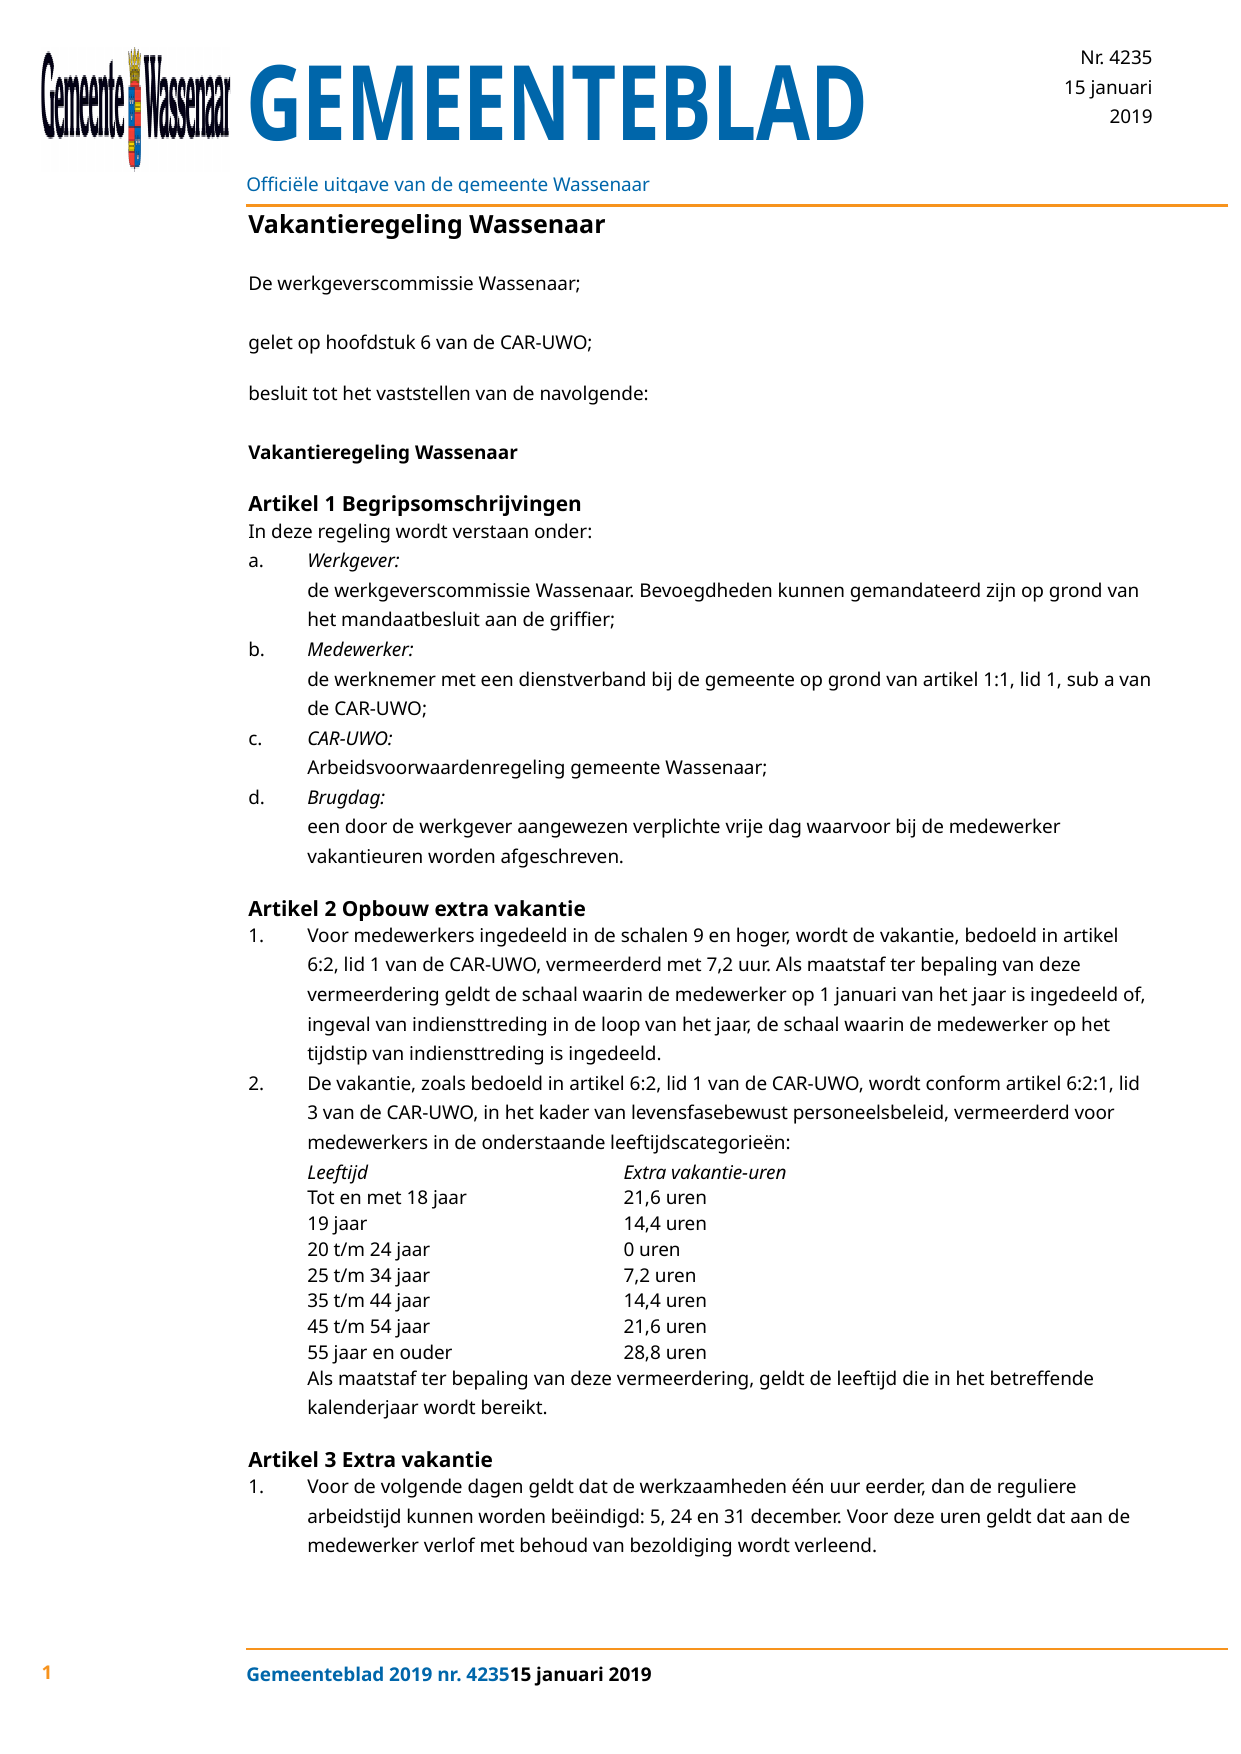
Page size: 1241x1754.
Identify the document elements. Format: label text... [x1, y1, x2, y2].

table_cell 14,4 uren [623, 1288, 1211, 1313]
table_cell 35 t/m 44 jaar [307, 1288, 623, 1313]
list Arbeidsvoorwaardenregeling gemeente Wassenaar; [248, 754, 1152, 780]
list Voor de volgende dagen geldt dat de werkzaamheden één uur eerder, dan de reguliere arbeidstijd kunnen worden beëindigd: 5, 24 en 31 december. Voor deze uren geldt dat aan de medewerker verlof met behoud van bezoldiging wordt verleend. [248, 1473, 1152, 1558]
list de werknemer met een dienstverband bij de gemeente op grond van artikel 1:1, lid 1, sub a van de CAR-UWO; [248, 666, 1152, 721]
table_cell 55 jaar en ouder [307, 1339, 623, 1365]
table_cell 0 uren [623, 1236, 1211, 1262]
text In deze regeling wordt verstaan onder: [248, 518, 1152, 543]
table_header Leeftijd [307, 1159, 623, 1184]
table_cell 20 t/m 24 jaar [307, 1236, 623, 1262]
text Artikel 2 Opbouw extra vakantie [248, 894, 1152, 922]
text Artikel 1 Begripsomschrijvingen [248, 489, 1152, 518]
table_cell 25 t/m 34 jaar [307, 1262, 623, 1287]
table_cell 21,6 uren [623, 1185, 1211, 1210]
text Vakantieregeling Wassenaar [248, 207, 1152, 241]
list Brugdag: [248, 784, 1152, 810]
table_cell 28,8 uren [623, 1339, 1211, 1365]
text Artikel 3 Extra vakantie [248, 1445, 1152, 1473]
list Voor medewerkers ingedeeld in de schalen 9 en hoger, wordt de vakantie, bedoeld in artikel 6:2, lid 1 van de CAR-UWO, vermeerderd met 7,2 uur. Als maatstaf ter bepaling van deze vermeerdering geldt de schaal waarin de medewerker op 1 januari van het jaar is ingedeeld of, ingeval van indiensttreding in de loop van het jaar, de schaal waarin de medewerker op het tijdstip van indiensttreding is ingedeeld. [248, 922, 1152, 1066]
table_cell 45 t/m 54 jaar [307, 1313, 623, 1339]
text besluit tot het vaststellen van de navolgende: [248, 380, 1152, 406]
list CAR-UWO: [248, 725, 1152, 751]
text Vakantieregeling Wassenaar [248, 439, 1152, 465]
table_header Extra vakantie-uren [623, 1159, 1211, 1184]
list de werkgeverscommissie Wassenaar. Bevoegdheden kunnen gemandateerd zijn op grond van het mandaatbesluit aan de griffier; [248, 577, 1152, 632]
list De vakantie, zoals bedoeld in artikel 6:2, lid 1 van de CAR-UWO, wordt conform artikel 6:2:1, lid 3 van de CAR-UWO, in het kader van levensfasebewust personeelsbeleid, vermeerderd voor medewerkers in de onderstaande leeftijdscategorieën: [248, 1070, 1152, 1155]
picture [41, 47, 231, 172]
table_cell 19 jaar [307, 1210, 623, 1236]
table_cell 7,2 uren [623, 1262, 1211, 1287]
list Werkgever: [248, 547, 1152, 573]
list Medewerker: [248, 636, 1152, 662]
list een door de werkgever aangewezen verplichte vrije dag waarvoor bij de medewerker vakantieuren worden afgeschreven. [248, 814, 1152, 869]
text gelet op hoofdstuk 6 van de CAR-UWO; [248, 329, 1152, 355]
table_cell 21,6 uren [623, 1313, 1211, 1339]
table_cell 14,4 uren [623, 1210, 1211, 1236]
list Als maatstaf ter bepaling van deze vermeerdering, geldt de leeftijd die in het betreffende kalenderjaar wordt bereikt. [248, 1365, 1152, 1420]
table_cell Tot en met 18 jaar [307, 1185, 623, 1210]
text De werkgeverscommissie Wassenaar; [248, 270, 1152, 296]
